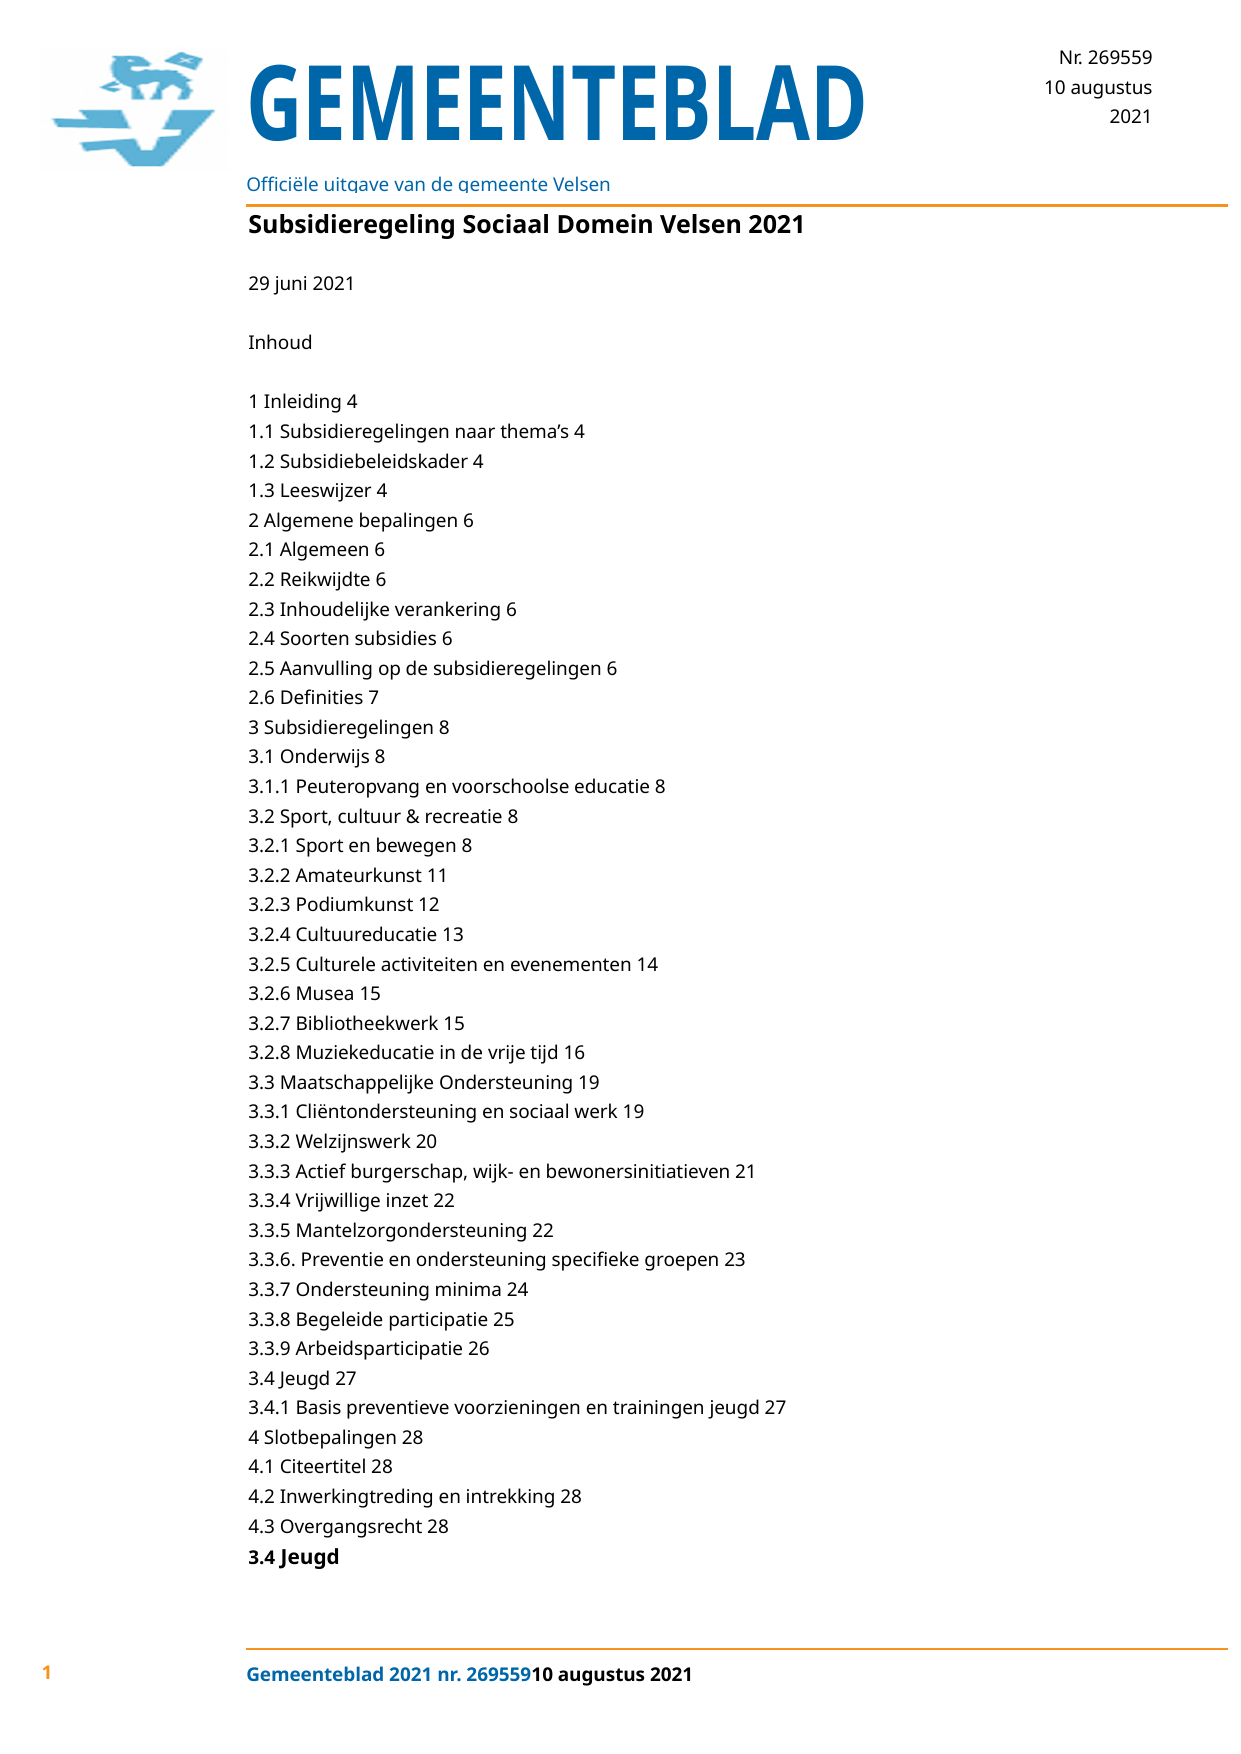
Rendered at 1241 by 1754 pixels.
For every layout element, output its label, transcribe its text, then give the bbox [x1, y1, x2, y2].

text 3.2.4 Cultuureducatie 13 [248, 921, 1152, 947]
text 3.1.1 Peuteropvang en voorschoolse educatie 8 [248, 773, 1152, 799]
text 2.2 Reikwijdte 6 [248, 566, 1152, 592]
text 3.3.6. Preventie en ondersteuning specifieke groepen 23 [248, 1247, 1152, 1272]
text 3.3.9 Arbeidsparticipatie 26 [248, 1335, 1152, 1361]
text 3.2.3 Podiumkunst 12 [248, 892, 1152, 917]
text Inhoud [248, 329, 1152, 355]
text 3.3.4 Vrijwillige inzet 22 [248, 1187, 1152, 1213]
text 3.2.5 Culturele activiteiten en evenementen 14 [248, 951, 1152, 976]
text 3 Subsidieregelingen 8 [248, 714, 1152, 740]
text 3.3.3 Actief burgerschap, wijk- en bewonersinitiatieven 21 [248, 1158, 1152, 1183]
text 3.4 Jeugd [248, 1542, 1152, 1571]
text 1.3 Leeswijzer 4 [248, 477, 1152, 503]
text 2.5 Aanvulling op de subsidieregelingen 6 [248, 655, 1152, 681]
text 4 Slotbepalingen 28 [248, 1424, 1152, 1450]
text 3.4 Jeugd 27 [248, 1365, 1152, 1391]
text 3.2.6 Musea 15 [248, 980, 1152, 1006]
text 3.4.1 Basis preventieve voorzieningen en trainingen jeugd 27 [248, 1394, 1152, 1420]
text Subsidieregeling Sociaal Domein Velsen 2021 [248, 207, 1152, 241]
text 3.2.7 Bibliotheekwerk 15 [248, 1010, 1152, 1036]
text 3.3.8 Begeleide participatie 25 [248, 1306, 1152, 1331]
text 29 juni 2021 [248, 270, 1152, 296]
text 1.2 Subsidiebeleidskader 4 [248, 448, 1152, 473]
text 4.1 Citeertitel 28 [248, 1454, 1152, 1479]
text 3.3.2 Welzijnswerk 20 [248, 1128, 1152, 1154]
text 4.3 Overgangsrecht 28 [248, 1513, 1152, 1538]
text 3.2.8 Muziekeducatie in de vrije tijd 16 [248, 1039, 1152, 1065]
text 4.2 Inwerkingtreding en intrekking 28 [248, 1483, 1152, 1509]
text 3.3.7 Ondersteuning minima 24 [248, 1276, 1152, 1302]
text 1 Inleiding 4 [248, 389, 1152, 414]
text 3.2.1 Sport en bewegen 8 [248, 832, 1152, 858]
text 3.2 Sport, cultuur & recreatie 8 [248, 803, 1152, 828]
text 2.4 Soorten subsidies 6 [248, 625, 1152, 651]
text 2.3 Inhoudelijke verankering 6 [248, 596, 1152, 621]
text 2.6 Definities 7 [248, 684, 1152, 710]
text 3.3.5 Mantelzorgondersteuning 22 [248, 1217, 1152, 1243]
picture [41, 47, 231, 172]
text 2 Algemene bepalingen 6 [248, 507, 1152, 533]
text 2.1 Algemeen 6 [248, 537, 1152, 562]
text 1.1 Subsidieregelingen naar thema’s 4 [248, 418, 1152, 444]
text 3.2.2 Amateurkunst 11 [248, 862, 1152, 888]
text 3.1 Onderwijs 8 [248, 744, 1152, 769]
text 3.3.1 Cliëntondersteuning en sociaal werk 19 [248, 1099, 1152, 1124]
text 3.3 Maatschappelijke Ondersteuning 19 [248, 1069, 1152, 1095]
